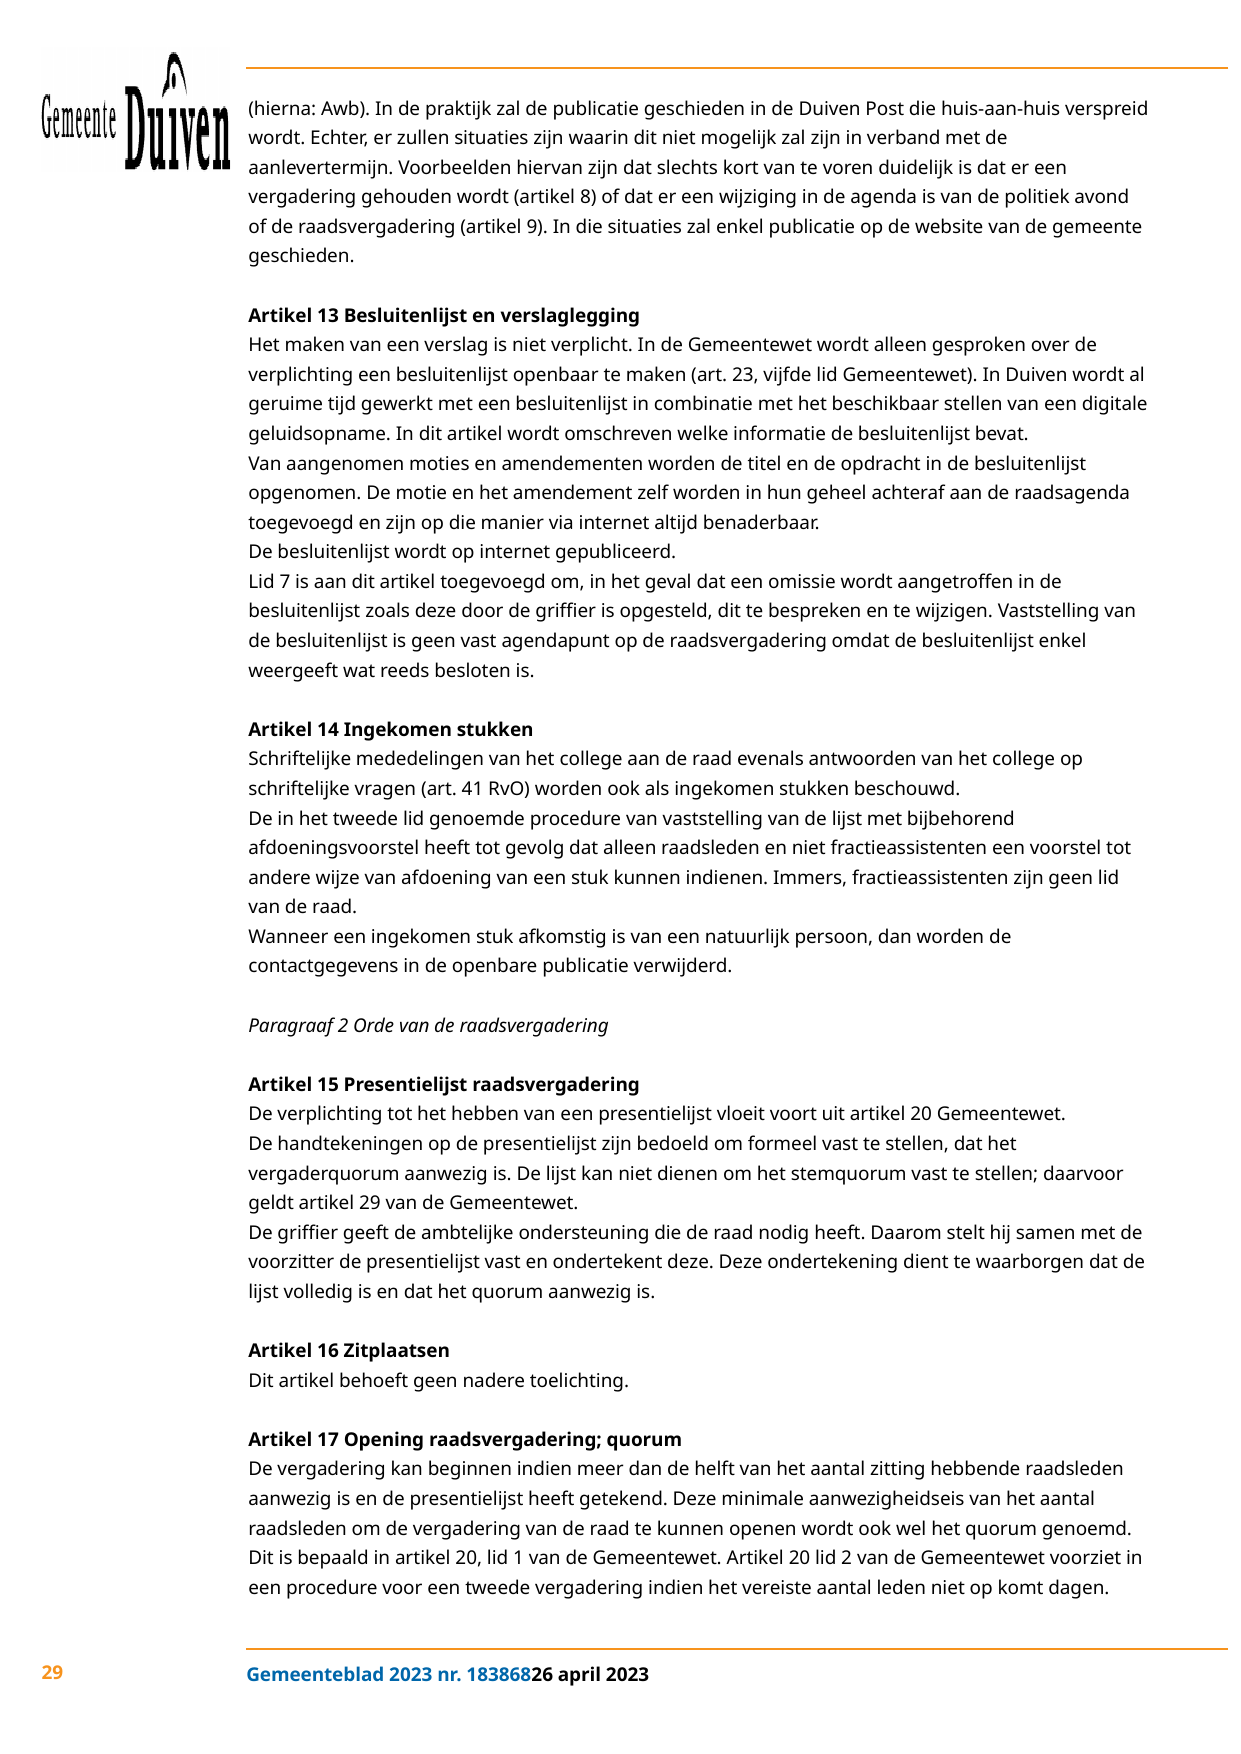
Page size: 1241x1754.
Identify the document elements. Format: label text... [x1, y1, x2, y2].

text De handtekeningen op de presentielijst zijn bedoeld om formeel vast te stellen, dat het vergaderquorum aanwezig is. De lijst kan niet dienen om het stemquorum vast te stellen; daarvoor geldt artikel 29 van de Gemeentewet. [248, 1130, 1152, 1215]
text Artikel 15 Presentielijst raadsvergadering [248, 1071, 1152, 1097]
text Het maken van een verslag is niet verplicht. In de Gemeentewet wordt alleen gesproken over de verplichting een besluitenlijst openbaar te maken (art. 23, vijfde lid Gemeentewet). In Duiven wordt al geruime tijd gewerkt met een besluitenlijst in combinatie met het beschikbaar stellen van een digitale geluidsopname. In dit artikel wordt omschreven welke informatie de besluitenlijst bevat. [248, 331, 1152, 446]
text Dit artikel behoeft geen nadere toelichting. [248, 1367, 1152, 1393]
text Artikel 17 Opening raadsvergadering; quorum [248, 1426, 1152, 1452]
text De vergadering kan beginnen indien meer dan de helft van het aantal zitting hebbende raadsleden aanwezig is en de presentielijst heeft getekend. Deze minimale aanwezigheidseis van het aantal raadsleden om de vergadering van de raad te kunnen openen wordt ook wel het quorum genoemd. Dit is bepaald in artikel 20, lid 1 van de Gemeentewet. Artikel 20 lid 2 van de Gemeentewet voorziet in een procedure voor een tweede vergadering indien het vereiste aantal leden niet op komt dagen. [248, 1456, 1152, 1600]
text Wanneer een ingekomen stuk afkomstig is van een natuurlijk persoon, dan worden de contactgegevens in de openbare publicatie verwijderd. [248, 923, 1152, 978]
text De griffier geeft de ambtelijke ondersteuning die de raad nodig heeft. Daarom stelt hij samen met de voorzitter de presentielijst vast en ondertekent deze. Deze ondertekening dient te waarborgen dat de lijst volledig is en dat het quorum aanwezig is. [248, 1219, 1152, 1304]
text Schriftelijke mededelingen van het college aan de raad evenals antwoorden van het college op schriftelijke vragen (art. 41 RvO) worden ook als ingekomen stukken beschouwd. [248, 746, 1152, 801]
text Paragraaf 2 Orde van de raadsvergadering [248, 1012, 1152, 1038]
picture [41, 47, 231, 172]
text Artikel 13 Besluitenlijst en verslaglegging [248, 302, 1152, 328]
text Artikel 14 Ingekomen stukken [248, 716, 1152, 742]
text (hierna: Awb). In de praktijk zal de publicatie geschieden in de Duiven Post die huis-aan-huis verspreid wordt. Echter, er zullen situaties zijn waarin dit niet mogelijk zal zijn in verband met de aanlevertermijn. Voorbeelden hiervan zijn dat slechts kort van te voren duidelijk is dat er een vergadering gehouden wordt (artikel 8) of dat er een wijziging in de agenda is van de politiek avond of de raadsvergadering (artikel 9). In die situaties zal enkel publicatie op de website van de gemeente geschieden. [248, 95, 1152, 268]
text De besluitenlijst wordt op internet gepubliceerd. [248, 538, 1152, 564]
text Lid 7 is aan dit artikel toegevoegd om, in het geval dat een omissie wordt aangetroffen in de besluitenlijst zoals deze door de griffier is opgesteld, dit te bespreken en te wijzigen. Vaststelling van de besluitenlijst is geen vast agendapunt op de raadsvergadering omdat de besluitenlijst enkel weergeeft wat reeds besloten is. [248, 568, 1152, 683]
text Artikel 16 Zitplaatsen [248, 1337, 1152, 1363]
text De verplichting tot het hebben van een presentielijst vloeit voort uit artikel 20 Gemeentewet. [248, 1101, 1152, 1126]
text De in het tweede lid genoemde procedure van vaststelling van de lijst met bijbehorend afdoeningsvoorstel heeft tot gevolg dat alleen raadsleden en niet fractieassistenten een voorstel tot andere wijze van afdoening van een stuk kunnen indienen. Immers, fractieassistenten zijn geen lid van de raad. [248, 805, 1152, 919]
text Van aangenomen moties en amendementen worden de titel en de opdracht in de besluitenlijst opgenomen. De motie en het amendement zelf worden in hun geheel achteraf aan de raadsagenda toegevoegd en zijn op die manier via internet altijd benaderbaar. [248, 450, 1152, 535]
